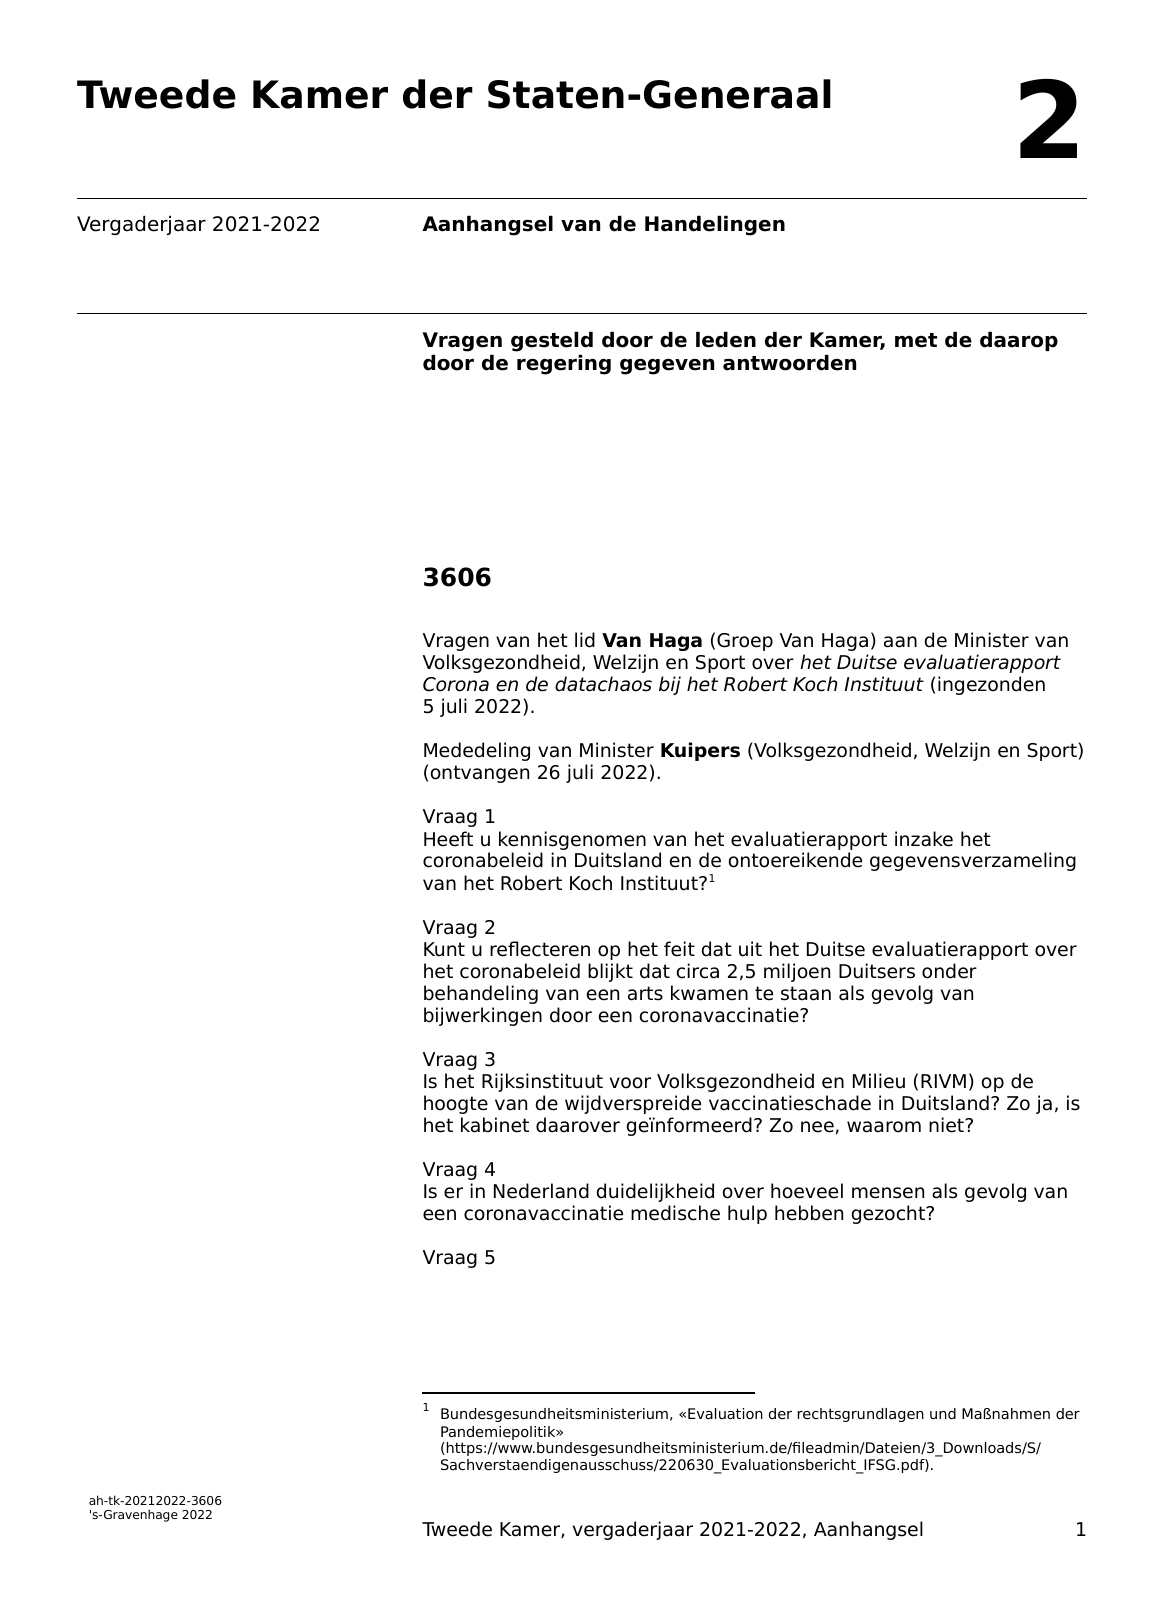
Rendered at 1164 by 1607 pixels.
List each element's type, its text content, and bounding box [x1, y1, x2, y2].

table_cell Vragen gesteld door de leden der Kamer, met de daarop door de regering gegeven antwoorden [422, 314, 1087, 375]
text Vraag 4 [422, 1159, 1087, 1181]
text Kunt u reflecteren op het feit dat uit het Duitse evaluatierapport over het coronabeleid blijkt dat circa 2,5 miljoen Duitsers onder behandeling van een arts kwamen te staan als gevolg van bijwerkingen door een coronavaccinatie? [422, 938, 1087, 1026]
text Heeft u kennisgenomen van het evaluatierapport inzake het coronabeleid in Duitsland en de ontoereikende gegevensverzameling van het Robert Koch Instituut? [422, 828, 1087, 894]
text Is het Rijksinstituut voor Volksgezondheid en Milieu (RIVM) op de hoogte van de wijdverspreide vaccinatieschade in Duitsland? Zo ja, is het kabinet daarover geïnformeerd? Zo nee, waarom niet? [422, 1071, 1087, 1137]
text Is er in Nederland duidelijkheid over hoeveel mensen als gevolg van een coronavaccinatie medische hulp hebben gezocht? [422, 1181, 1087, 1225]
text Vragen van het lid Van Haga (Groep Van Haga) aan de Minister van Volksgezondheid, Welzijn en Sport over het Duitse evaluatierapport Corona en de datachaos bij het Robert Koch Instituut (ingezonden 5 juli 2022). [422, 630, 1087, 718]
text 's-Gravenhage 2022 [88, 1508, 323, 1522]
table_cell Vergaderjaar 2021-2022 [77, 199, 422, 313]
table_cell [77, 314, 422, 375]
text Vraag 1 [422, 806, 1087, 828]
text Vraag 3 [422, 1049, 1087, 1071]
table_cell Aanhangsel van de Handelingen [422, 199, 1087, 313]
text ah-tk-20212022-3606 [88, 1494, 323, 1508]
text Vraag 2 [422, 917, 1087, 938]
text 3606 [422, 563, 1087, 592]
text Mededeling van Minister Kuipers (Volksgezondheid, Welzijn en Sport) (ontvangen 26 juli 2022). [422, 740, 1087, 784]
text Bundesgesundheitsministerium, «Evaluation der rechtsgrundlagen und Maßnahmen der Pandemiepolitik» (https://www.bundesgesundheitsministerium.de/fileadmin/Dateien/3_Downloads/S/Sachverstaendigenausschuss/220630_Evaluationsbericht_IFSG.pdf). [422, 1402, 1087, 1474]
text Vraag 5 [422, 1247, 1087, 1269]
table_header Tweede Kamer der Staten-Generaal [77, 59, 886, 198]
table_header 2 [886, 59, 1087, 198]
